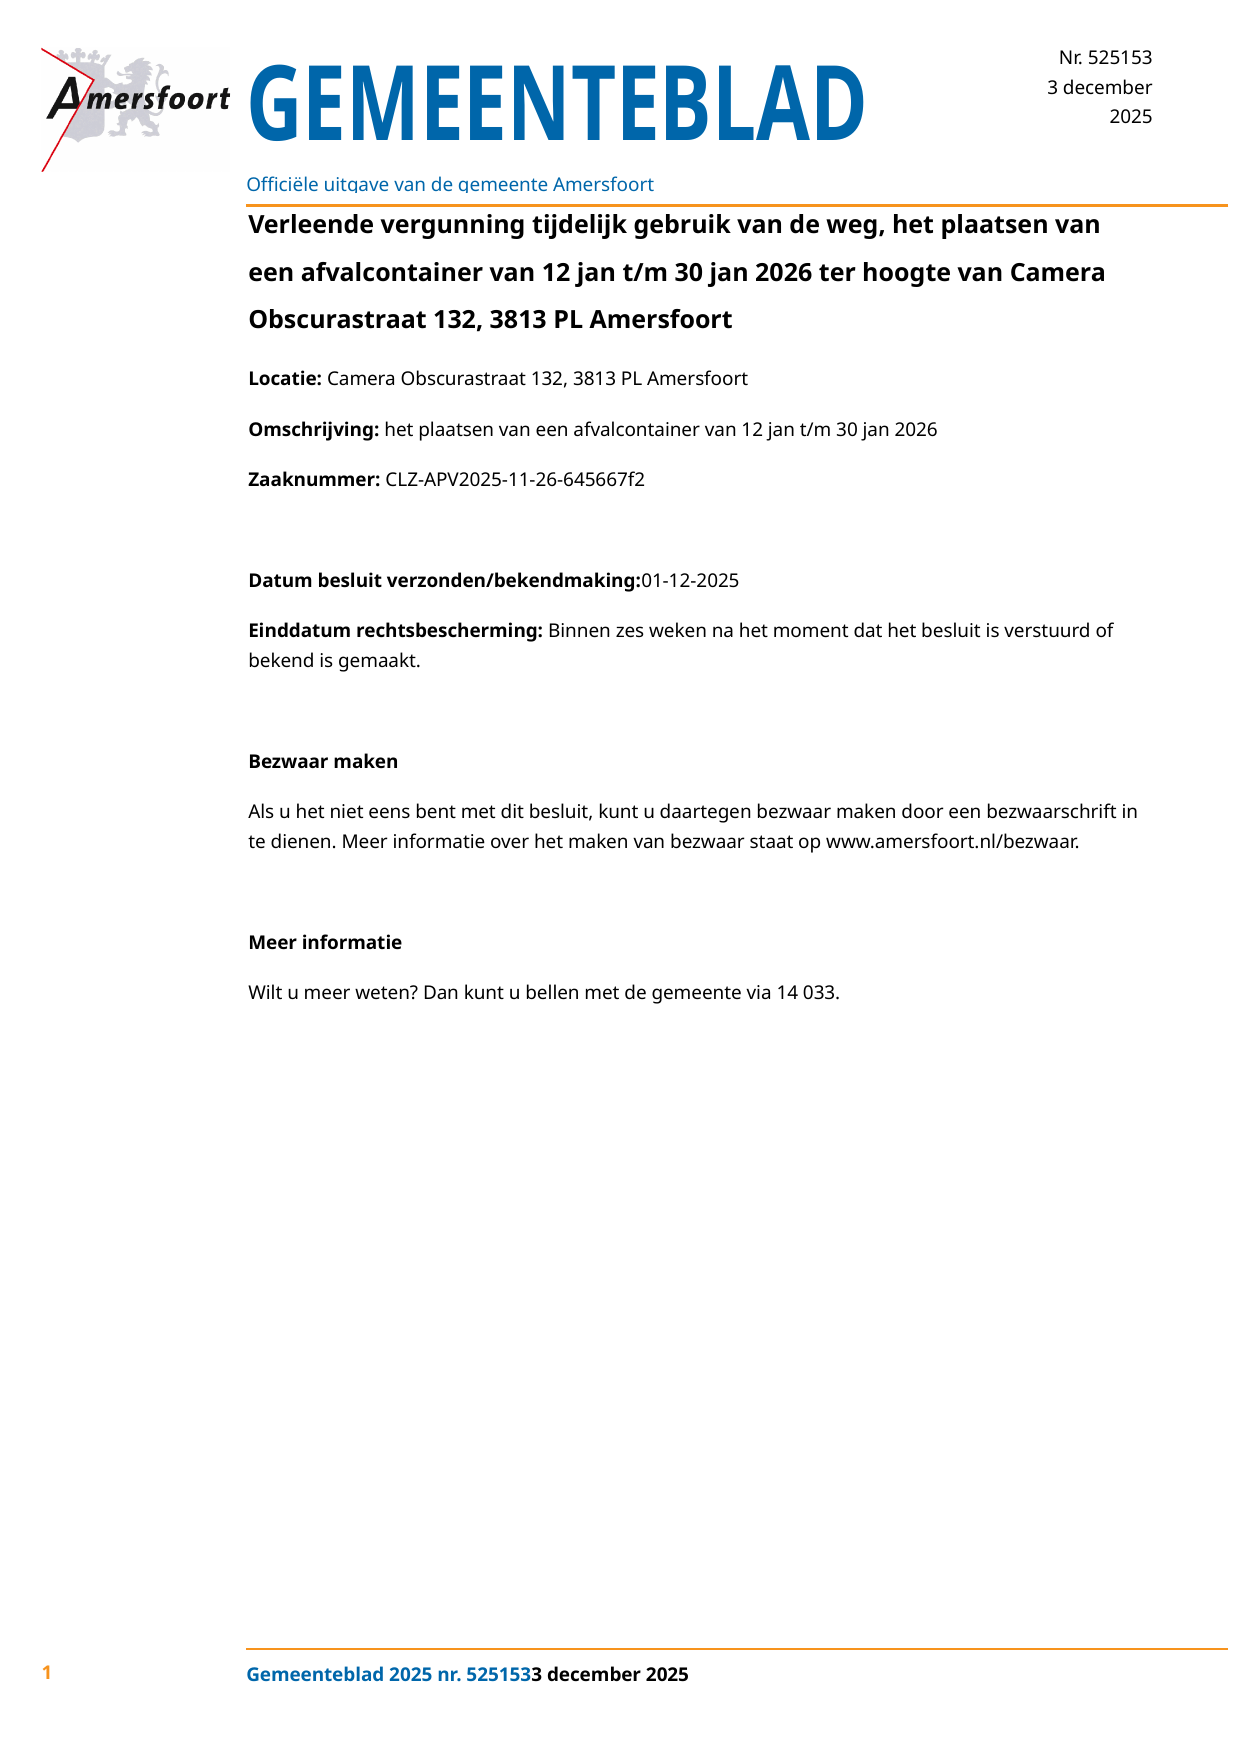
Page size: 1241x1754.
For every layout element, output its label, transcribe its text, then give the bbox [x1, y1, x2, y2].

text Verleende vergunning tijdelijk gebruik van de weg, het plaatsen van een afvalcontainer van 12 jan t/m 30 jan 2026 ter hoogte van Camera Obscurastraat 132, 3813 PL Amersfoort [248, 207, 1152, 336]
text Datum besluit verzonden/bekendmaking:01-12-2025 [248, 567, 1152, 593]
text Bezwaar maken [248, 748, 1152, 774]
text Locatie: Camera Obscurastraat 132, 3813 PL Amersfoort [248, 366, 1152, 391]
text Als u het niet eens bent met dit besluit, kunt u daartegen bezwaar maken door een bezwaarschrift in te dienen. Meer informatie over het maken van bezwaar staat op www.amersfoort.nl/bezwaar. [248, 798, 1152, 854]
picture [41, 47, 231, 172]
text Wilt u meer weten? Dan kunt u bellen met de gemeente via 14 033. [248, 979, 1152, 1005]
text Omschrijving: het plaatsen van een afvalcontainer van 12 jan t/m 30 jan 2026 [248, 416, 1152, 442]
text Meer informatie [248, 929, 1152, 954]
text Zaaknummer: CLZ-APV2025-11-26-645667f2 [248, 466, 1152, 492]
text Einddatum rechtsbescherming: Binnen zes weken na het moment dat het besluit is verstuurd of bekend is gemaakt. [248, 618, 1152, 673]
